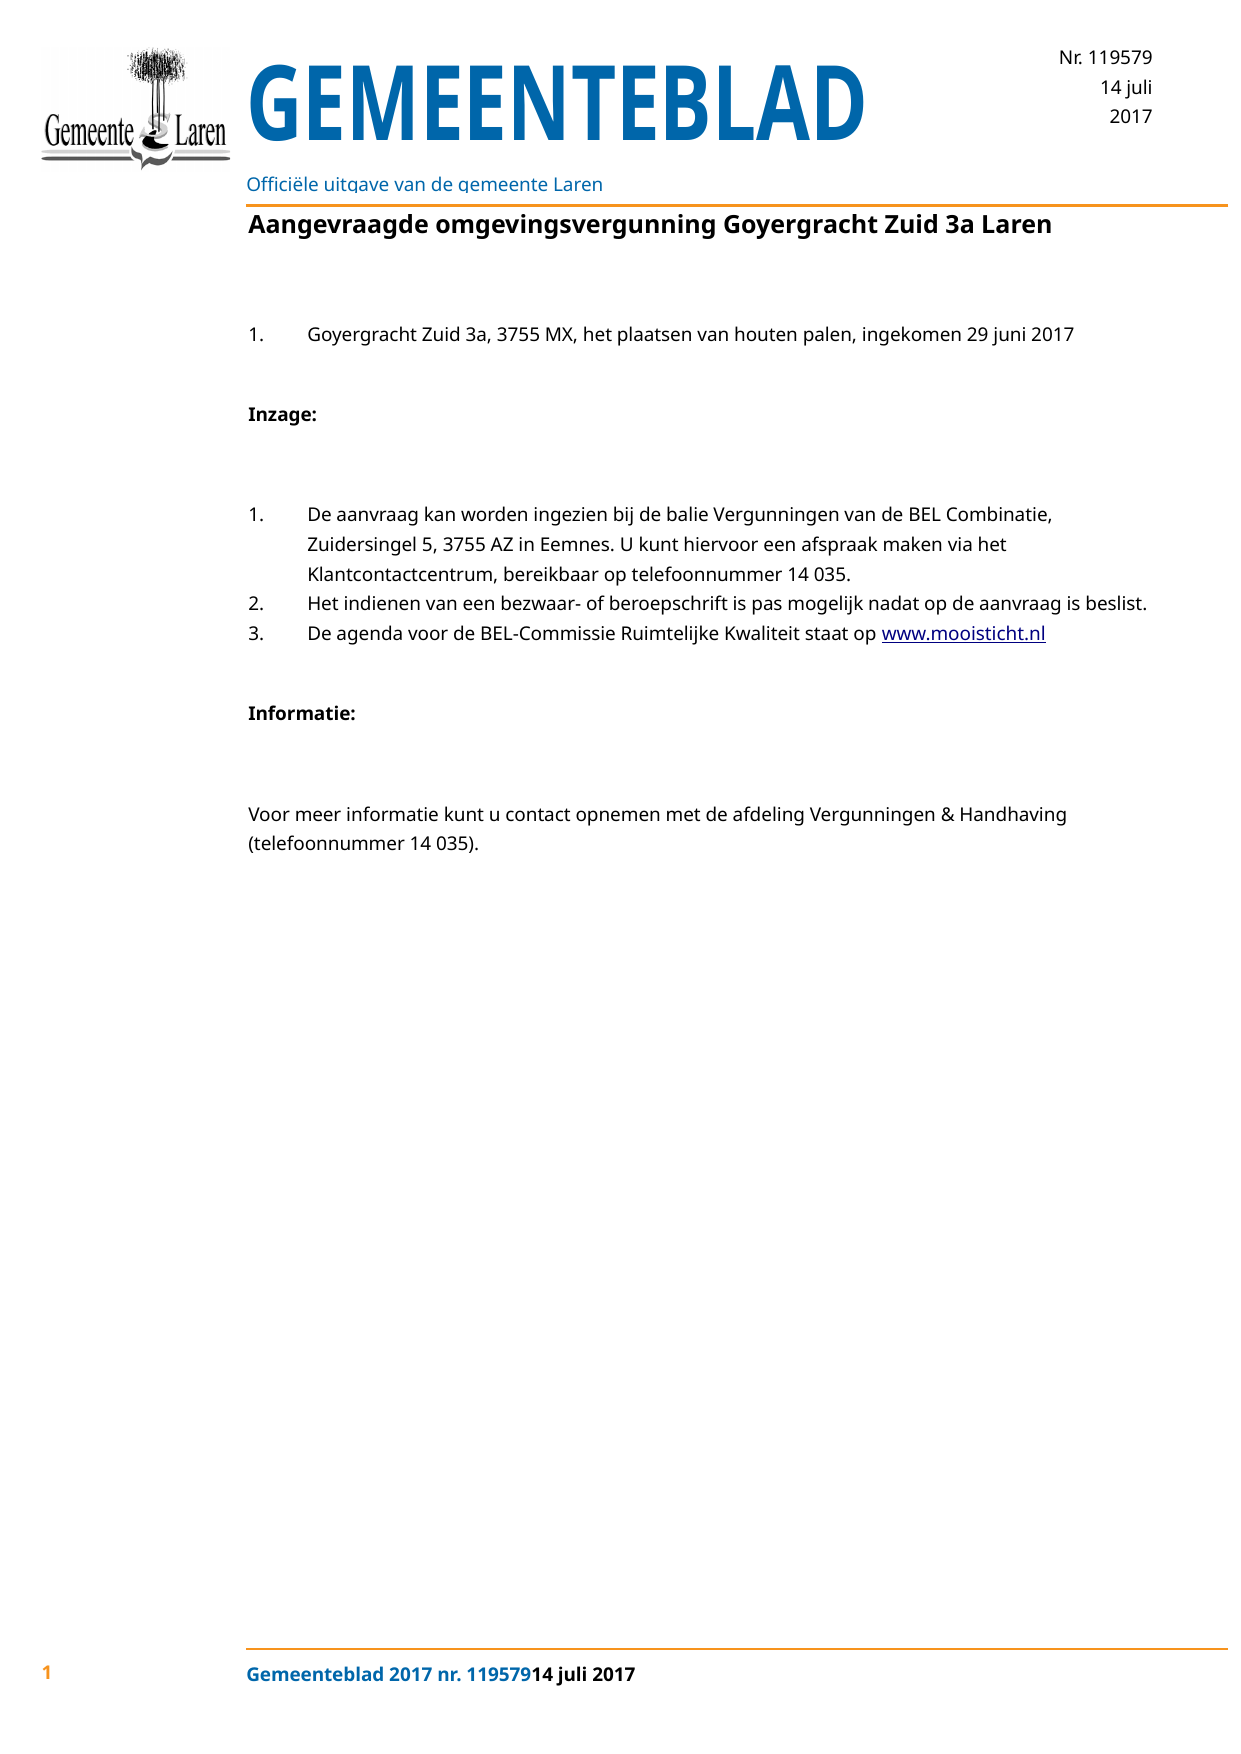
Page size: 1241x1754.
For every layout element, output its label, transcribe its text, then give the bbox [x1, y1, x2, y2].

text Aangevraagde omgevingsvergunning Goyergracht Zuid 3a Laren [248, 207, 1152, 241]
text Inzage: [248, 401, 1152, 426]
text Voor meer informatie kunt u contact opnemen met de afdeling Vergunningen & Handhaving (telefoonnummer 14 035). [248, 801, 1152, 856]
picture [41, 47, 231, 172]
list De agenda voor de BEL-Commissie Ruimtelijke Kwaliteit staat op www.mooisticht.nl [248, 620, 1152, 646]
list Goyergracht Zuid 3a, 3755 MX, het plaatsen van houten palen, ingekomen 29 juni 2017 [248, 321, 1152, 346]
list De aanvraag kan worden ingezien bij de balie Vergunningen van de BEL Combinatie, Zuidersingel 5, 3755 AZ in Eemnes. U kunt hiervoor een afspraak maken via het Klantcontactcentrum, bereikbaar op telefoonnummer 14 035. [248, 502, 1152, 586]
list Het indienen van een bezwaar- of beroepschrift is pas mogelijk nadat op de aanvraag is beslist. [248, 590, 1152, 616]
text Informatie: [248, 700, 1152, 726]
